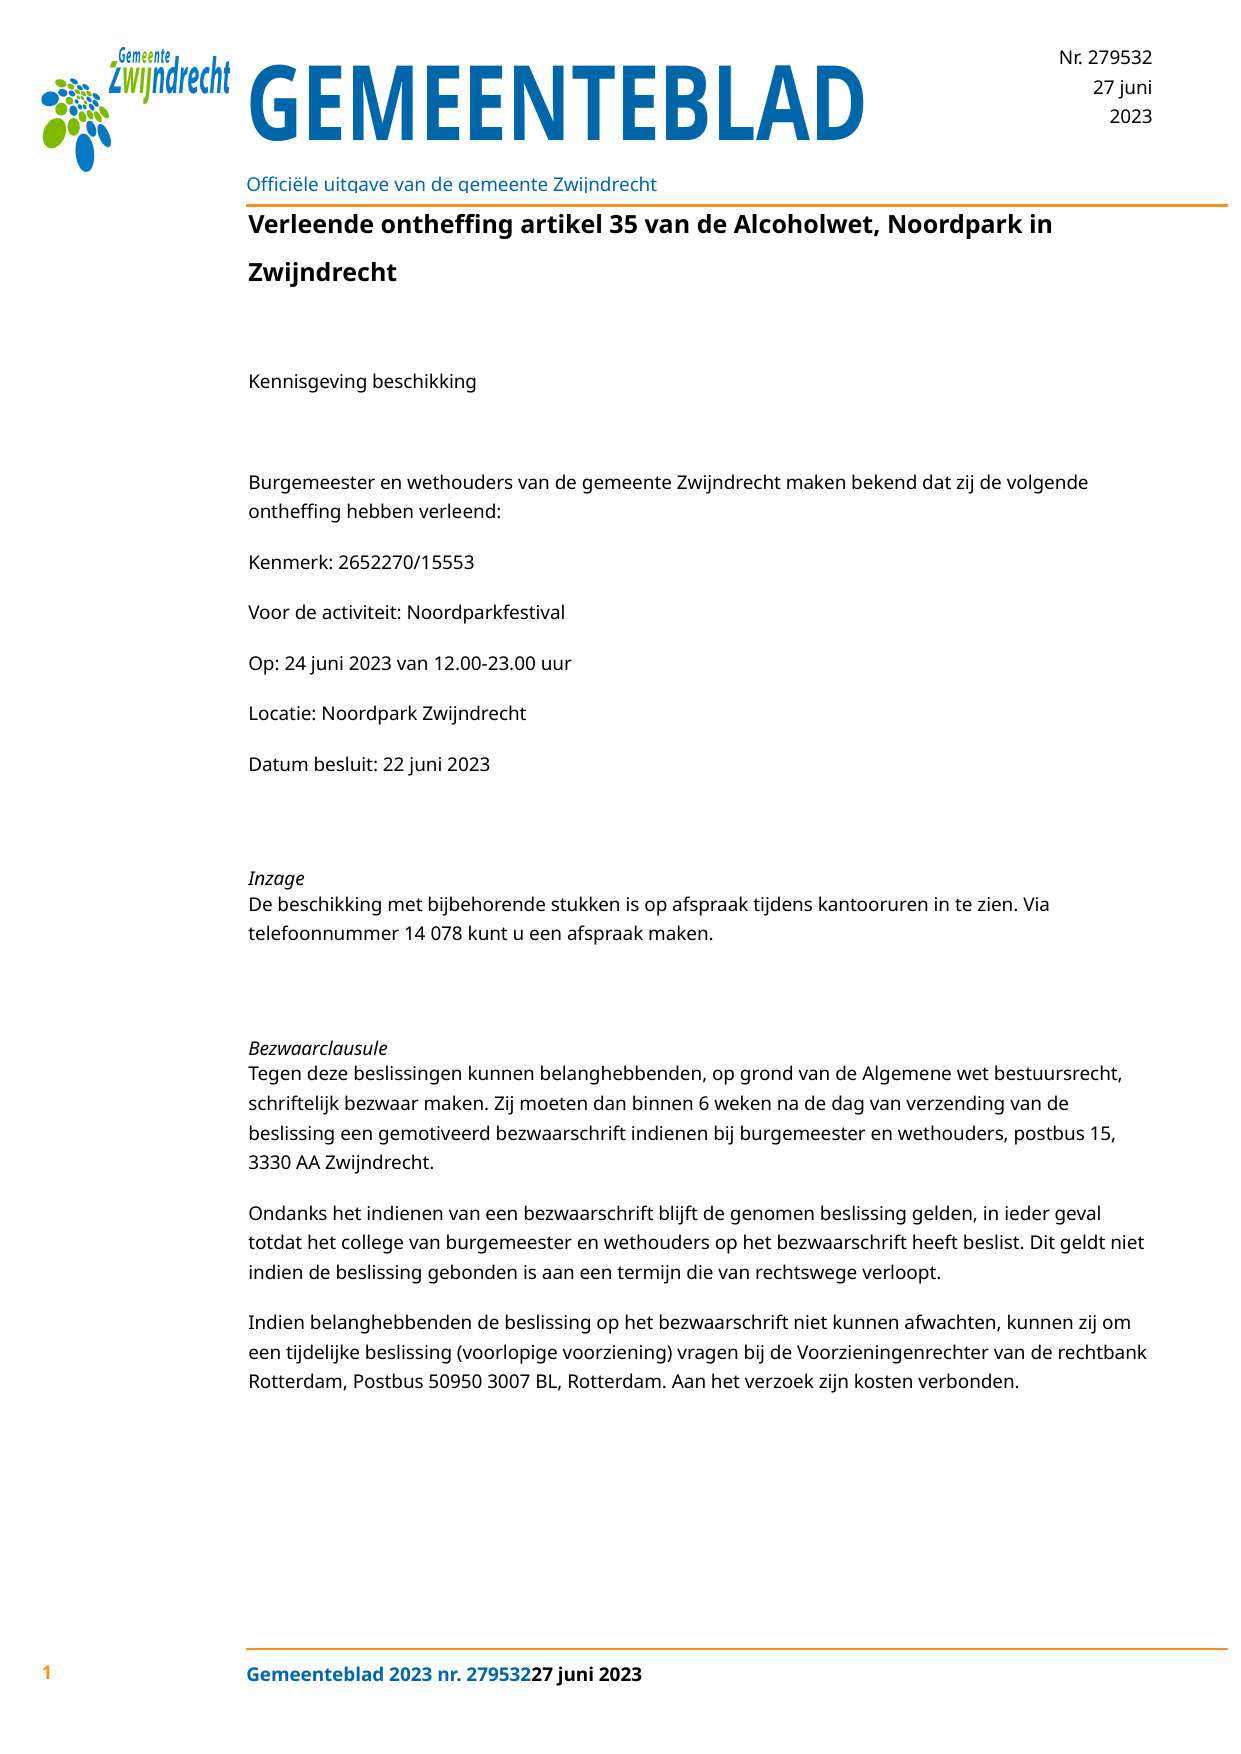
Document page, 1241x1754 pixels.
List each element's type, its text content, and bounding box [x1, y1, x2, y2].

text Locatie: Noordpark Zwijndrecht [248, 700, 1152, 726]
text De beschikking met bijbehorende stukken is op afspraak tijdens kantooruren in te zien. Via telefoonnummer 14 078 kunt u een afspraak maken. [248, 891, 1152, 946]
text Op: 24 juni 2023 van 12.00-23.00 uur [248, 650, 1152, 676]
text Indien belanghebbenden de beslissing op het bezwaarschrift niet kunnen afwachten, kunnen zij om een tijdelijke beslissing (voorlopige voorziening) vragen bij de Voorzieningenrechter van de rechtbank Rotterdam, Postbus 50950 3007 BL, Rotterdam. Aan het verzoek zijn kosten verbonden. [248, 1309, 1152, 1394]
text Datum besluit: 22 juni 2023 [248, 751, 1152, 777]
text Bezwaarclausule [248, 1035, 1152, 1061]
picture [41, 47, 231, 172]
text Tegen deze beslissingen kunnen belanghebbenden, op grond van de Algemene wet bestuursrecht, schriftelijk bezwaar maken. Zij moeten dan binnen 6 weken na de dag van verzending van de beslissing een gemotiveerd bezwaarschrift indienen bij burgemeester en wethouders, postbus 15, 3330 AA Zwijndrecht. [248, 1061, 1152, 1175]
text Voor de activiteit: Noordparkfestival [248, 599, 1152, 625]
text Burgemeester en wethouders van de gemeente Zwijndrecht maken bekend dat zij de volgende ontheffing hebben verleend: [248, 469, 1152, 524]
text Verleende ontheffing artikel 35 van de Alcoholwet, Noordpark in Zwijndrecht [248, 207, 1152, 288]
text Kennisgeving beschikking [248, 368, 1152, 394]
text Inzage [248, 865, 1152, 891]
text Ondanks het indienen van een bezwaarschrift blijft de genomen beslissing gelden, in ieder geval totdat het college van burgemeester en wethouders op het bezwaarschrift heeft beslist. Dit geldt niet indien de beslissing gebonden is aan een termijn die van rechtswege verloopt. [248, 1200, 1152, 1285]
text Kenmerk: 2652270/15553 [248, 549, 1152, 575]
